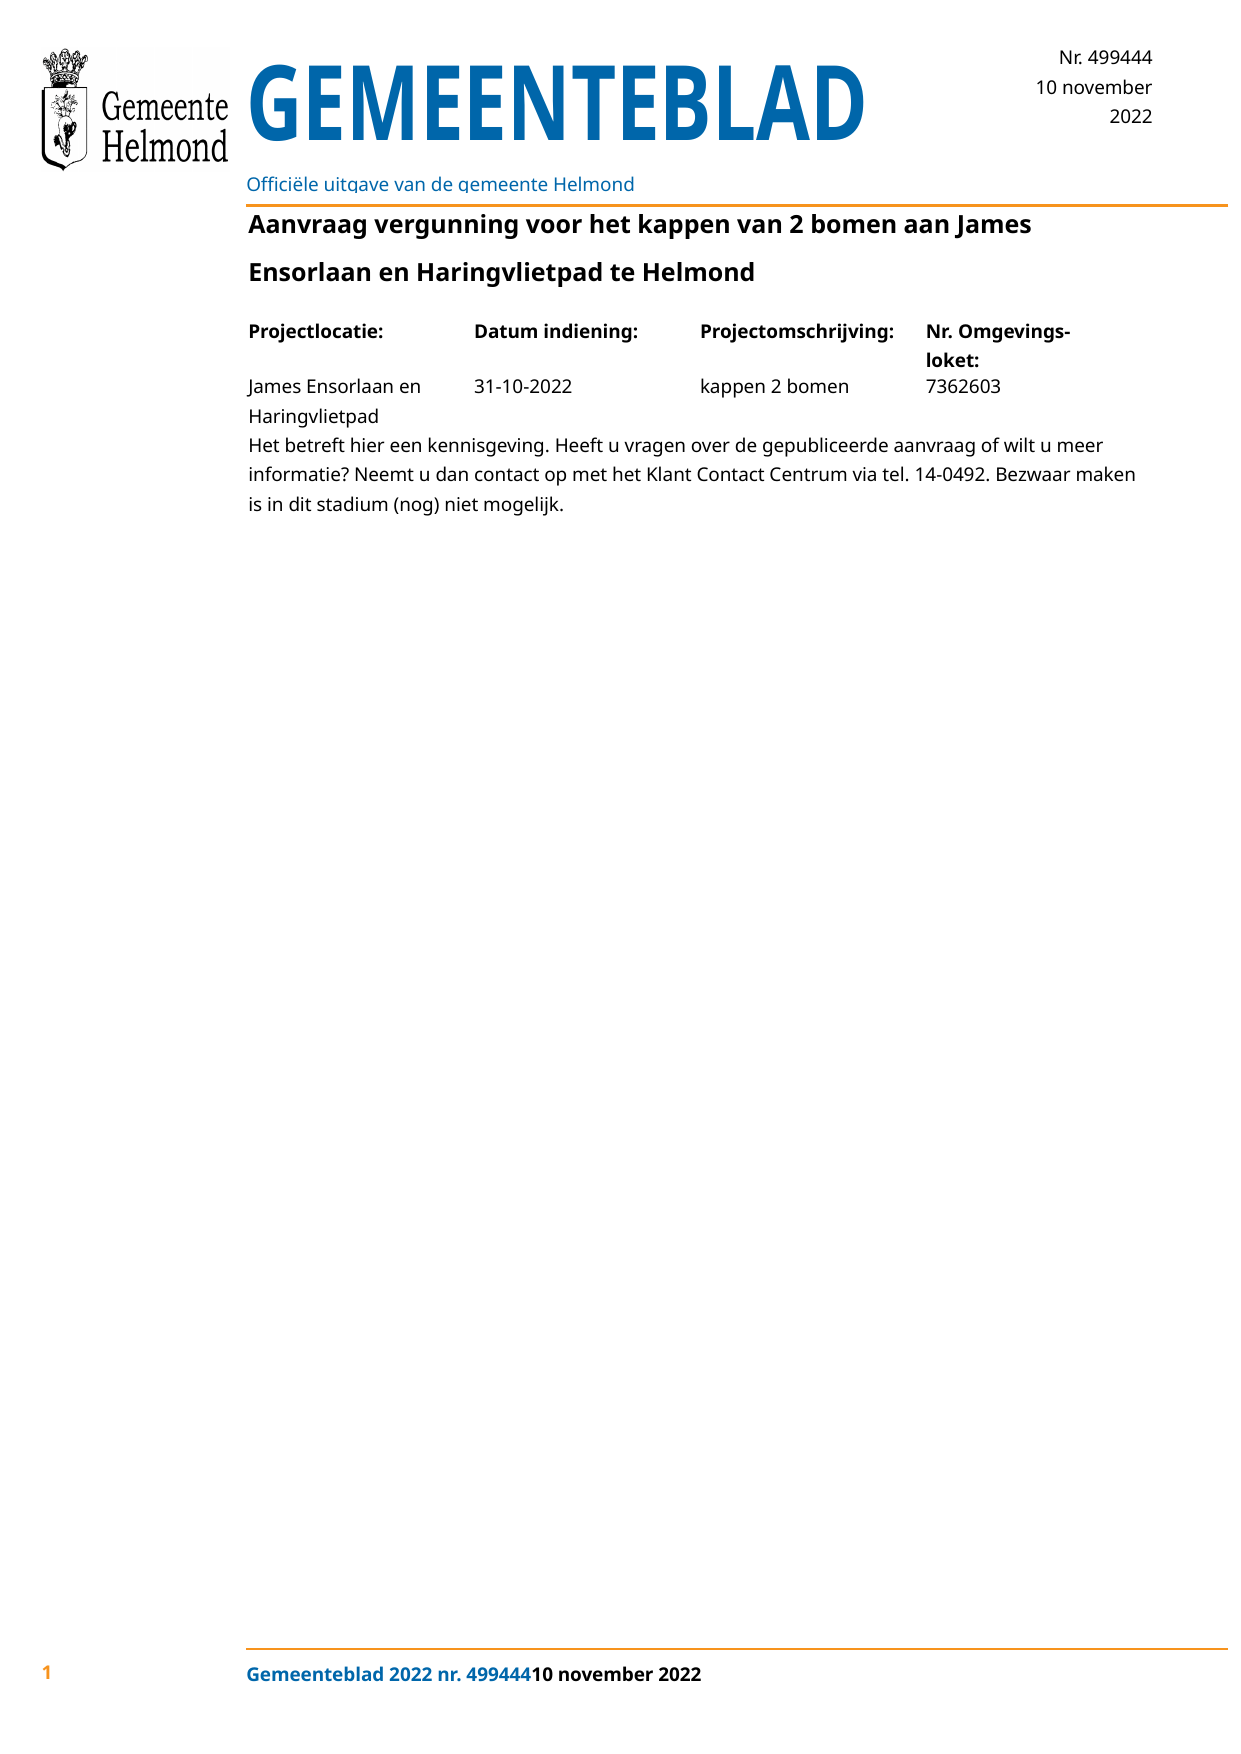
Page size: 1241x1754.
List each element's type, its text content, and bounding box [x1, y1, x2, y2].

table_cell James Ensorlaan en Haringvlietpad [248, 373, 474, 429]
table_cell 7362603 [926, 373, 1152, 429]
text Het betreft hier een kennisgeving. Heeft u vragen over de gepubliceerde aanvraag of wilt u meer informatie? Neemt u dan contact op met het Klant Contact Centrum via tel. 14-0492. Bezwaar maken is in dit stadium (nog) niet mogelijk. [248, 432, 1152, 517]
table_header Datum indiening: [474, 318, 700, 373]
picture [41, 47, 231, 172]
table_cell 31-10-2022 [474, 373, 700, 429]
table_header Nr. Omgevings- loket: [926, 318, 1152, 373]
table_header Projectlocatie: [248, 318, 474, 373]
text Aanvraag vergunning voor het kappen van 2 bomen aan James Ensorlaan en Haringvlietpad te Helmond [248, 207, 1152, 288]
table_cell kappen 2 bomen [700, 373, 926, 429]
table_header Projectomschrijving: [700, 318, 926, 373]
